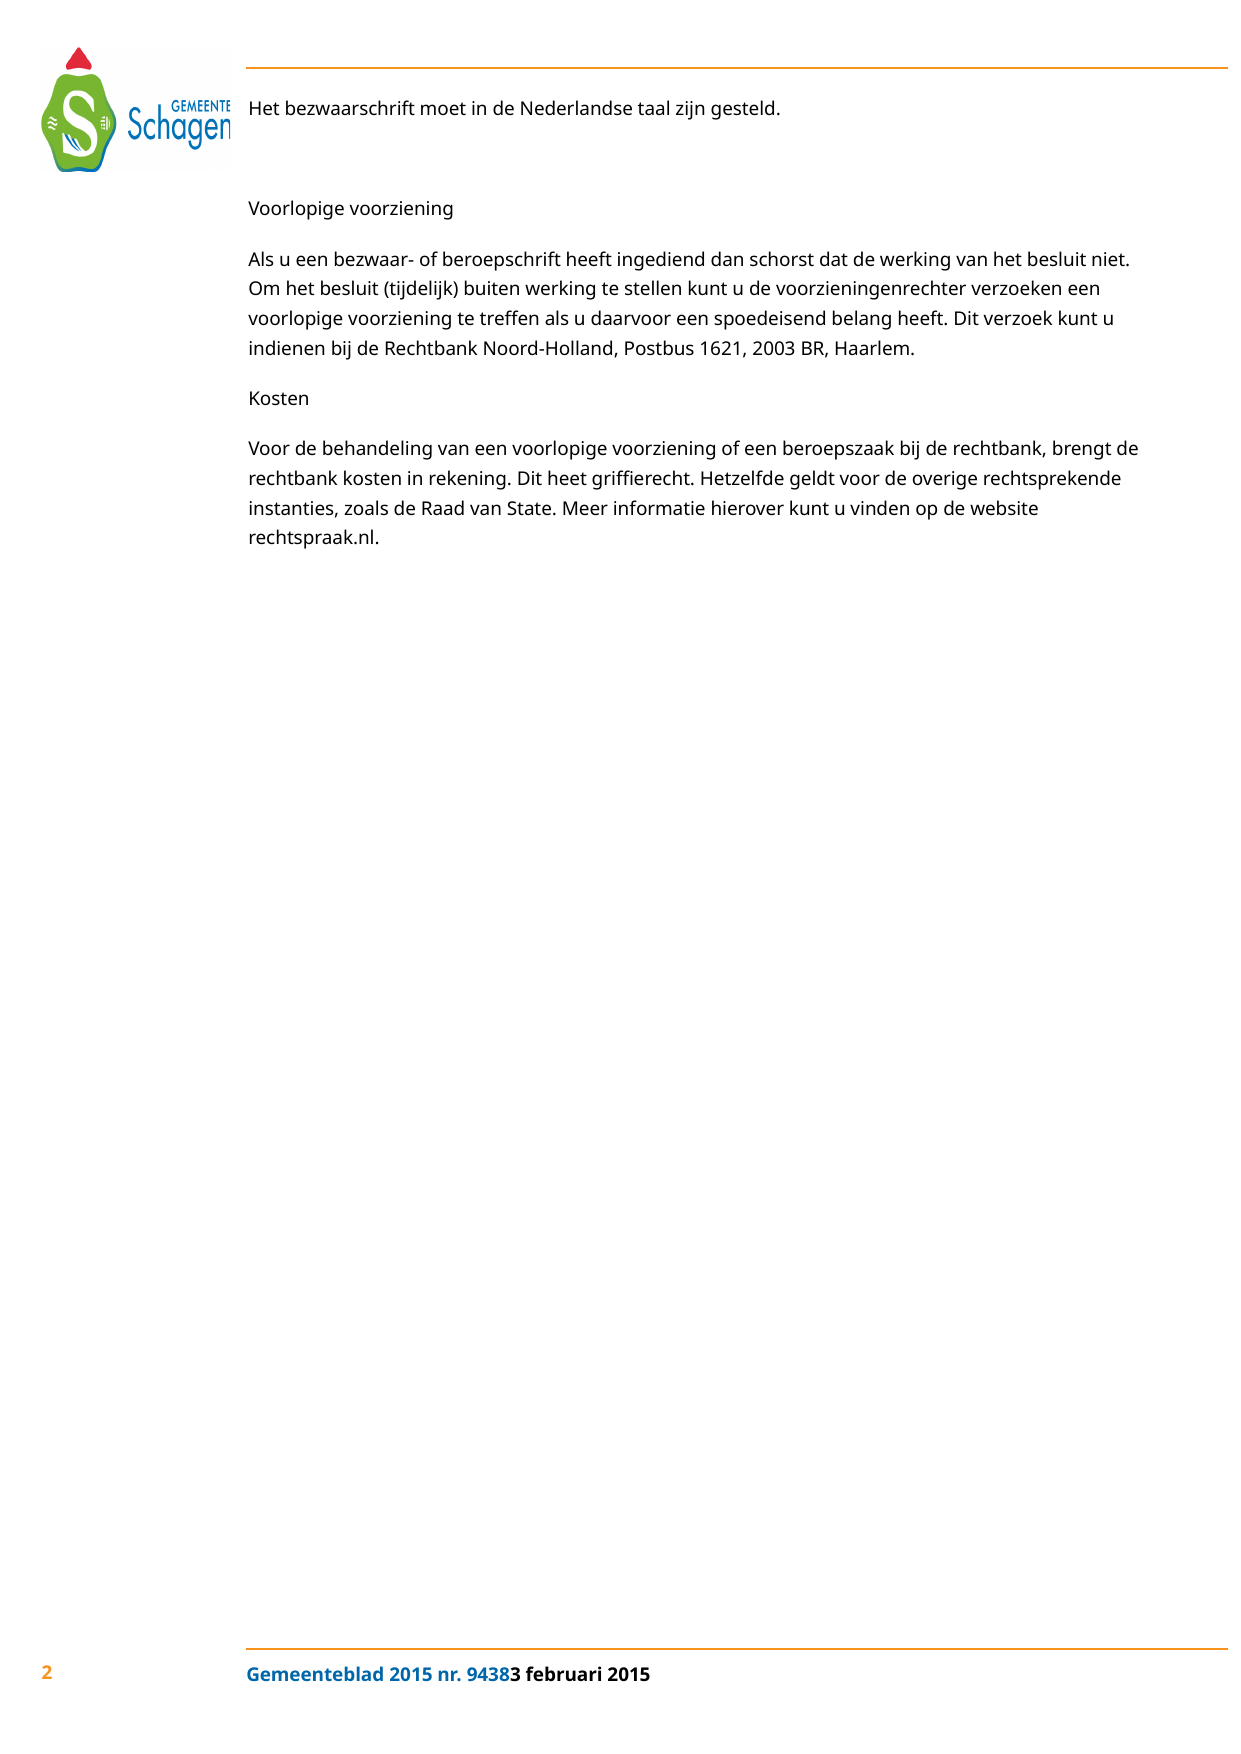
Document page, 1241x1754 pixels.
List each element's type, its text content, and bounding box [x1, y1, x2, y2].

text Voorlopige voorziening [248, 196, 1152, 221]
picture [41, 47, 231, 172]
text Het bezwaarschrift moet in de Nederlandse taal zijn gesteld. [248, 95, 1152, 121]
text Als u een bezwaar- of beroepschrift heeft ingediend dan schorst dat de werking van het besluit niet. Om het besluit (tijdelijk) buiten werking te stellen kunt u de voorzieningenrechter verzoeken een voorlopige voorziening te treffen als u daarvoor een spoedeisend belang heeft. Dit verzoek kunt u indienen bij de Rechtbank Noord-Holland, Postbus 1621, 2003 BR, Haarlem. [248, 246, 1152, 361]
text Kosten [248, 385, 1152, 411]
text Voor de behandeling van een voorlopige voorziening of een beroepszaak bij de rechtbank, brengt de rechtbank kosten in rekening. Dit heet griffierecht. Hetzelfde geldt voor de overige rechtsprekende instanties, zoals de Raad van State. Meer informatie hierover kunt u vinden op de website rechtspraak.nl. [248, 436, 1152, 550]
